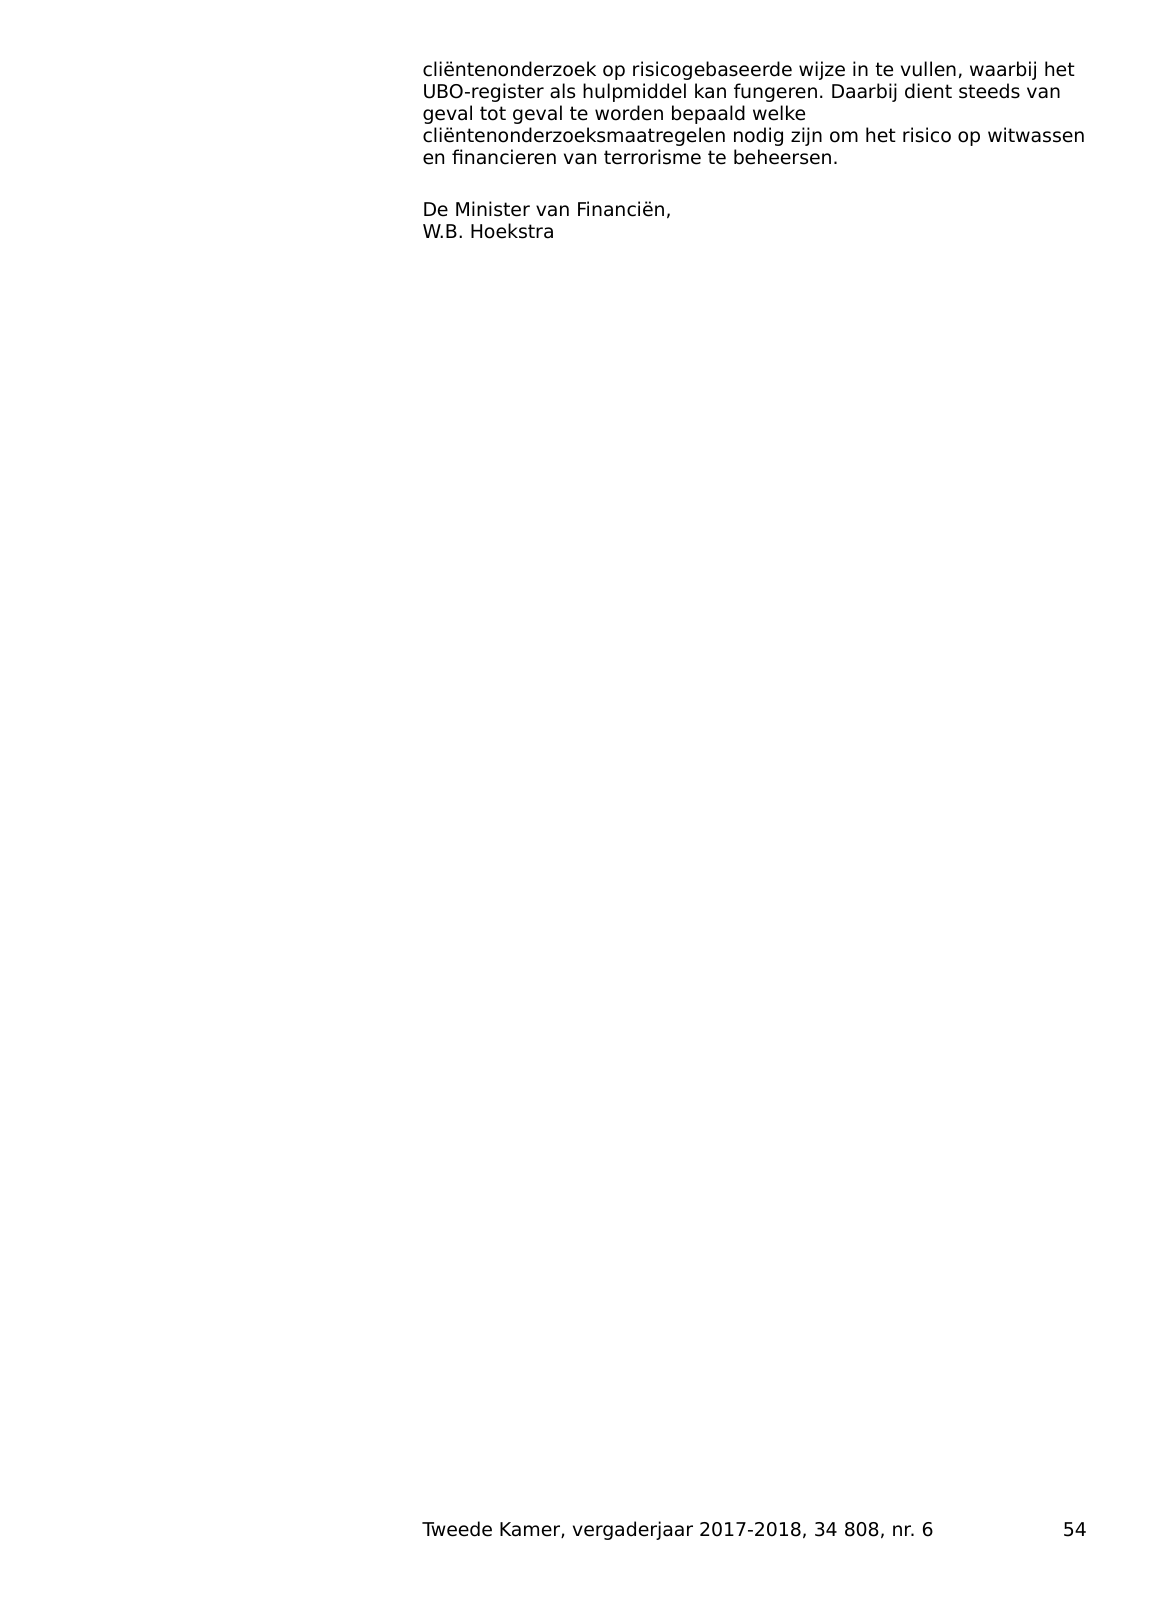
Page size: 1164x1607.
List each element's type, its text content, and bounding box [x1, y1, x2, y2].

text cliëntenonderzoek op risicogebaseerde wijze in te vullen, waarbij het UBO-register als hulpmiddel kan fungeren. Daarbij dient steeds van geval tot geval te worden bepaald welke cliëntenonderzoeksmaatregelen nodig zijn om het risico op witwassen en financieren van terrorisme te beheersen. [422, 59, 1087, 169]
text De Minister van Financiën, W.B. Hoekstra [422, 199, 1087, 243]
